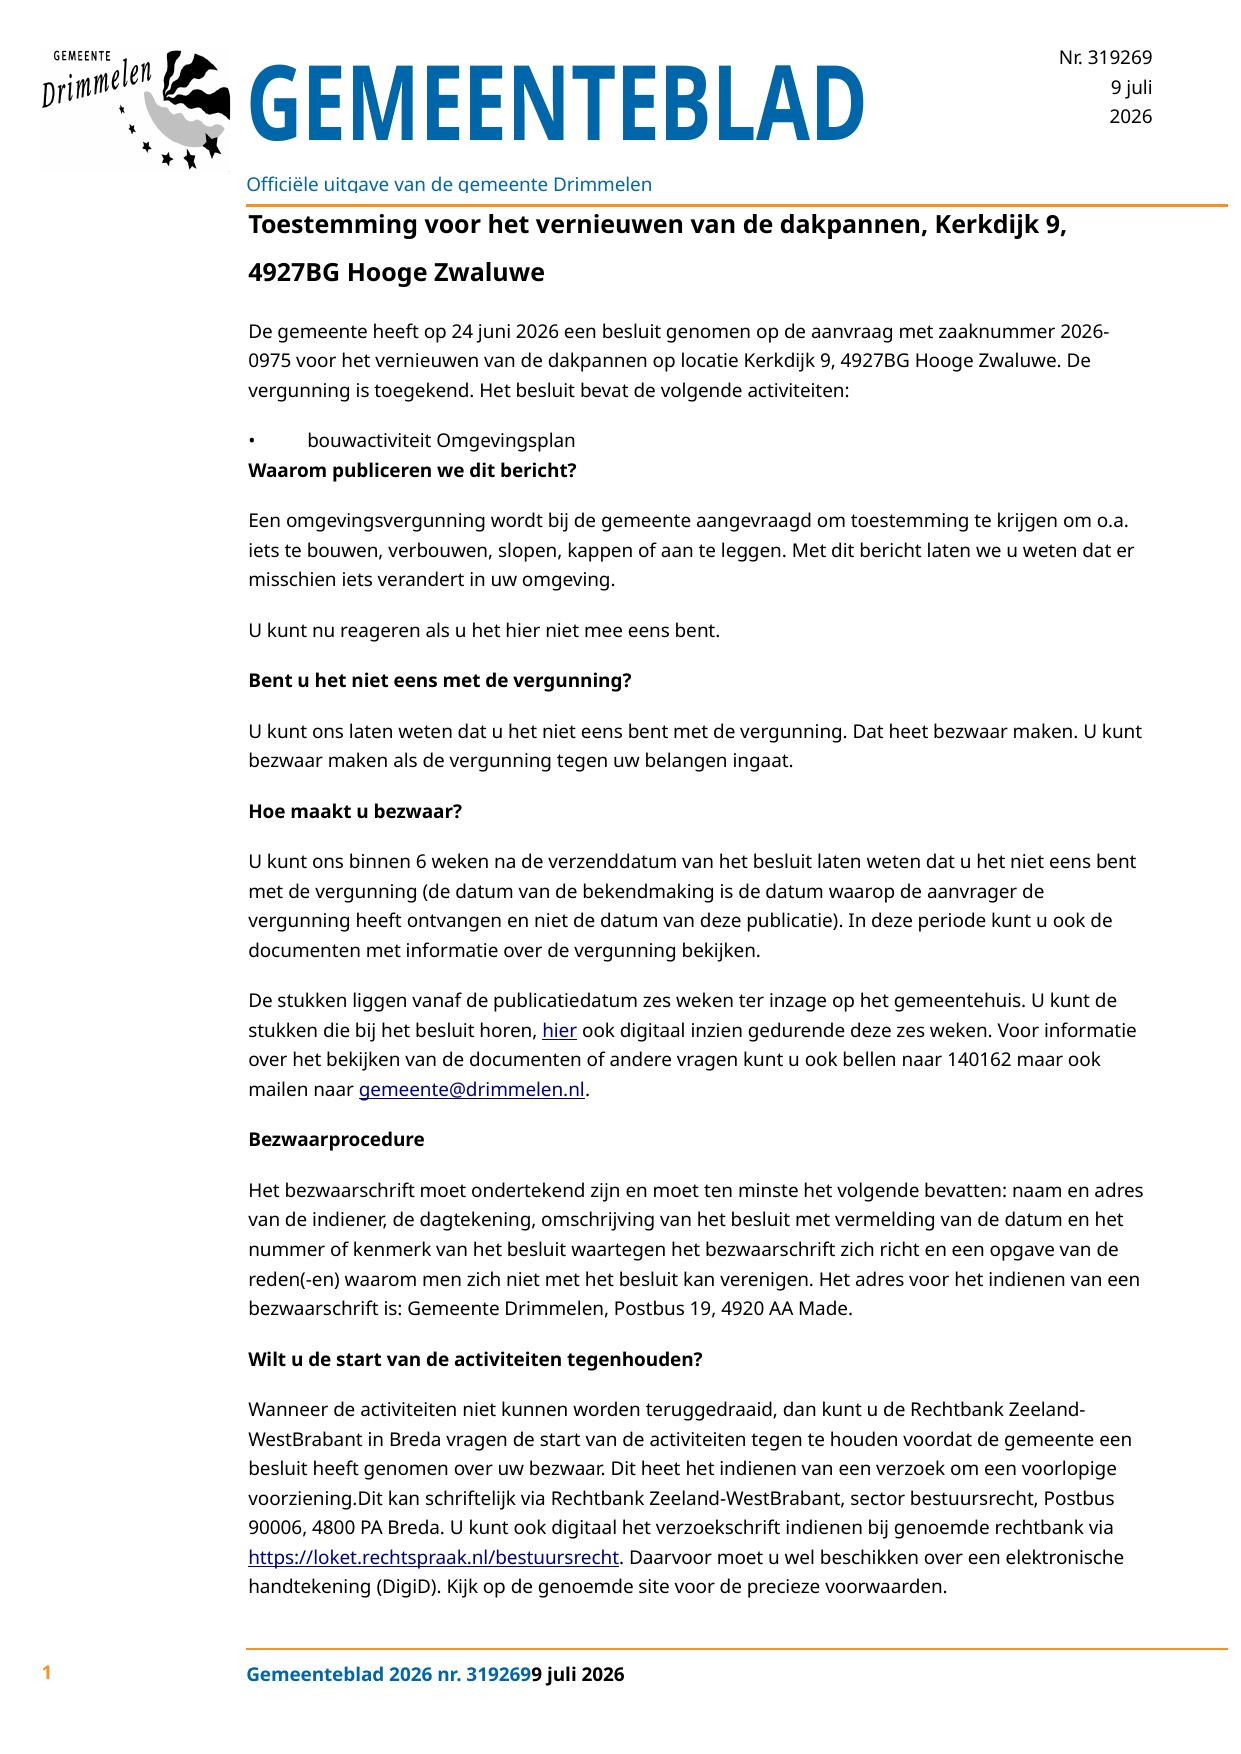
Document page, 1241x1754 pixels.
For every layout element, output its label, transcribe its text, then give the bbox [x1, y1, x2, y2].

text Bezwaarprocedure [248, 1127, 1152, 1152]
text Bent u het niet eens met de vergunning? [248, 667, 1152, 693]
text Een omgevingsvergunning wordt bij de gemeente aangevraagd om toestemming te krijgen om o.a. iets te bouwen, verbouwen, slopen, kappen of aan te leggen. Met dit bericht laten we u weten dat er misschien iets verandert in uw omgeving. [248, 507, 1152, 592]
text Wilt u de start van de activiteiten tegenhouden? [248, 1346, 1152, 1372]
text De gemeente heeft op 24 juni 2026 een besluit genomen op de aanvraag met zaaknummer 2026-0975 voor het vernieuwen van de dakpannen op locatie Kerkdijk 9, 4927BG Hooge Zwaluwe. De vergunning is toegekend. Het besluit bevat de volgende activiteiten: [248, 318, 1152, 403]
text De stukken liggen vanaf de publicatiedatum zes weken ter inzage op het gemeentehuis. U kunt de stukken die bij het besluit horen, hier ook digitaal inzien gedurende deze zes weken. Voor informatie over het bekijken van de documenten of andere vragen kunt u ook bellen naar 140162 maar ook mailen naar gemeente@drimmelen.nl. [248, 987, 1152, 1102]
text Toestemming voor het vernieuwen van de dakpannen, Kerkdijk 9, 4927BG Hooge Zwaluwe [248, 207, 1152, 288]
list bouwactiviteit Omgevingsplan [248, 427, 1152, 453]
text U kunt ons laten weten dat u het niet eens bent met de vergunning. Dat heet bezwaar maken. U kunt bezwaar maken als de vergunning tegen uw belangen ingaat. [248, 718, 1152, 773]
text Waarom publiceren we dit bericht? [248, 457, 1152, 483]
picture [41, 47, 231, 172]
text U kunt nu reageren als u het hier niet mee eens bent. [248, 617, 1152, 643]
text U kunt ons binnen 6 weken na de verzenddatum van het besluit laten weten dat u het niet eens bent met de vergunning (de datum van de bekendmaking is de datum waarop de aanvrager de vergunning heeft ontvangen en niet de datum van deze publicatie). In deze periode kunt u ook de documenten met informatie over de vergunning bekijken. [248, 848, 1152, 963]
text Het bezwaarschrift moet ondertekend zijn en moet ten minste het volgende bevatten: naam en adres van de indiener, de dagtekening, omschrijving van het besluit met vermelding van de datum en het nummer of kenmerk van het besluit waartegen het bezwaarschrift zich richt en een opgave van de reden(-en) waarom men zich niet met het besluit kan verenigen. Het adres voor het indienen van een bezwaarschrift is: Gemeente Drimmelen, Postbus 19, 4920 AA Made. [248, 1177, 1152, 1321]
text Hoe maakt u bezwaar? [248, 798, 1152, 824]
text Wanneer de activiteiten niet kunnen worden teruggedraaid, dan kunt u de Rechtbank Zeeland-WestBrabant in Breda vragen de start van de activiteiten tegen te houden voordat de gemeente een besluit heeft genomen over uw bezwaar. Dit heet het indienen van een verzoek om een voorlopige voorziening.Dit kan schriftelijk via Rechtbank Zeeland-WestBrabant, sector bestuursrecht, Postbus 90006, 4800 PA Breda. U kunt ook digitaal het verzoekschrift indienen bij genoemde rechtbank via https://loket.rechtspraak.nl/bestuursrecht. Daarvoor moet u wel beschikken over een elektronische handtekening (DigiD). Kijk op de genoemde site voor de precieze voorwaarden. [248, 1396, 1152, 1599]
